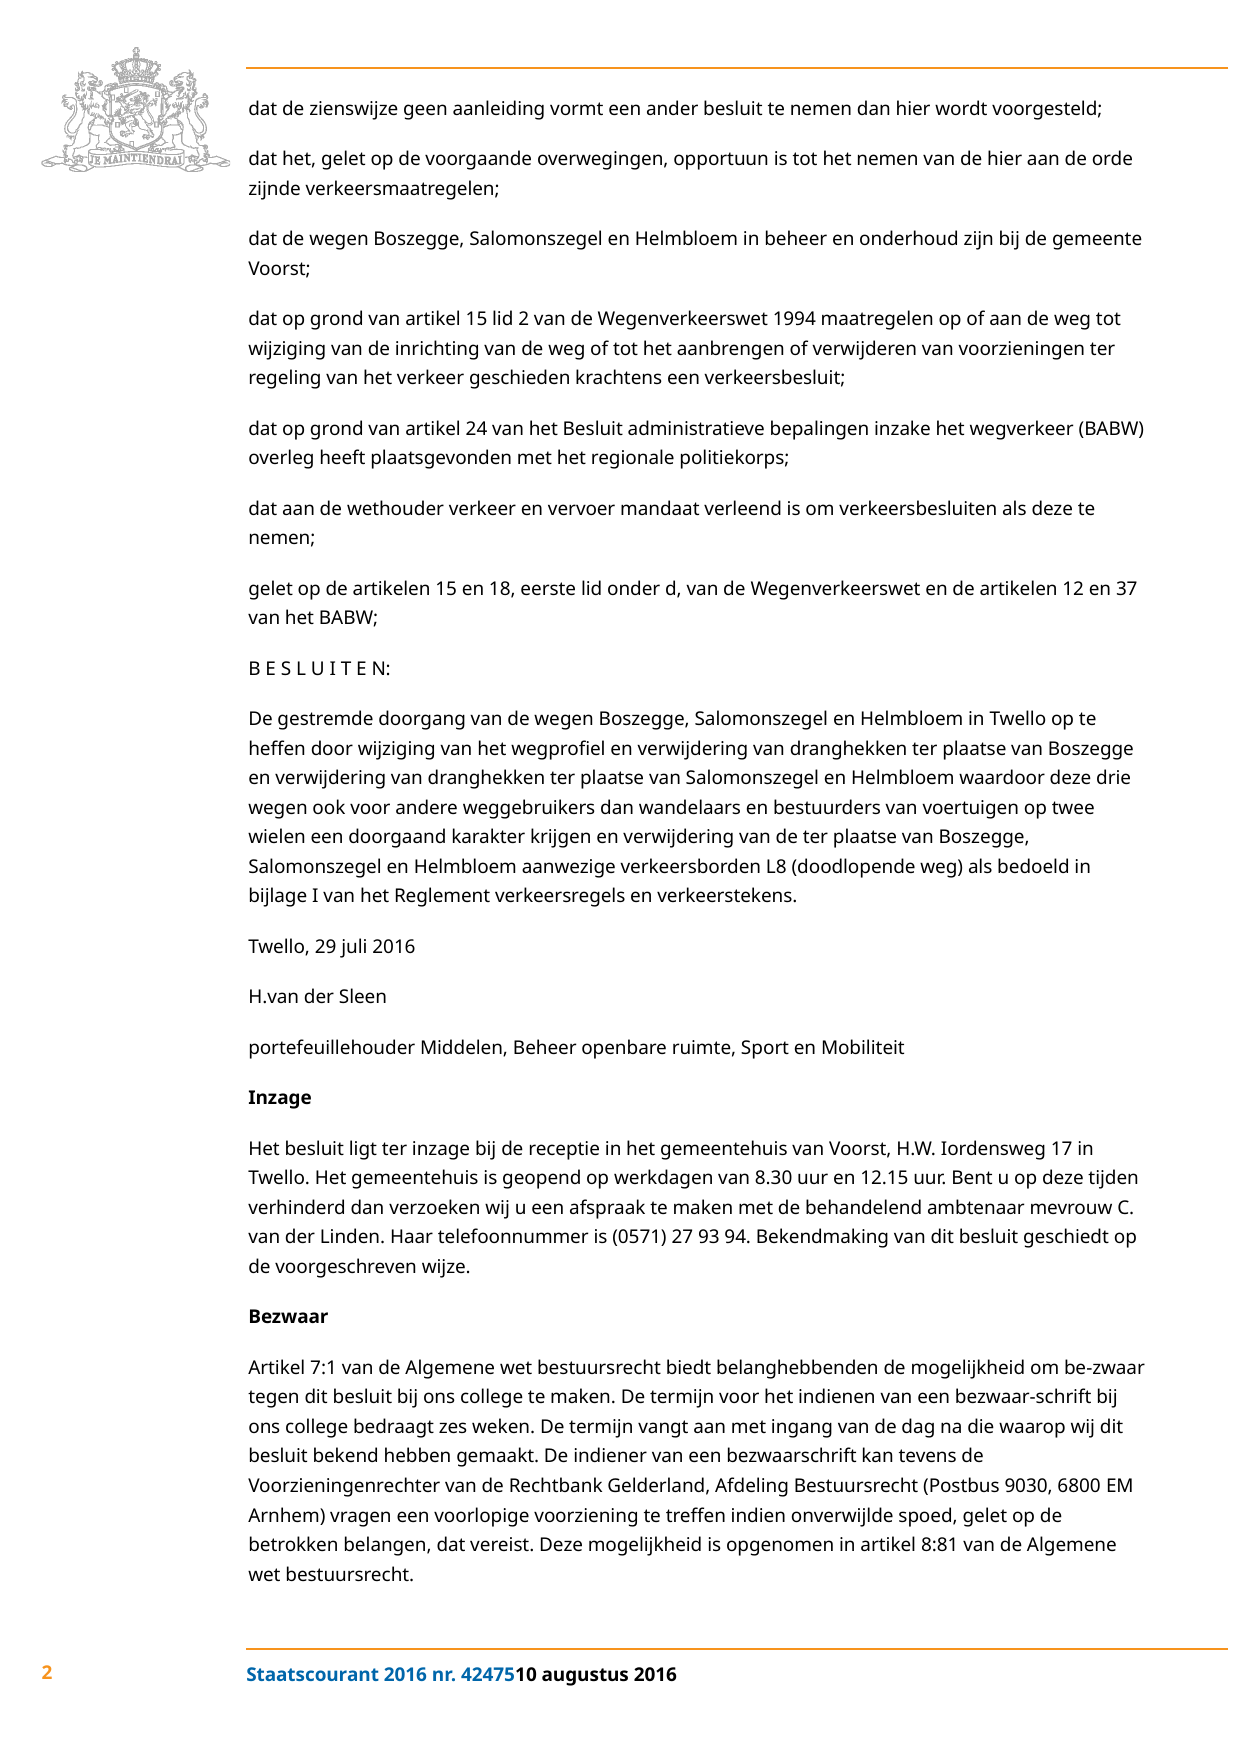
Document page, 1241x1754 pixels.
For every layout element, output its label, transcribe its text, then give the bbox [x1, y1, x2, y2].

text dat op grond van artikel 24 van het Besluit administratieve bepalingen inzake het wegverkeer (BABW) overleg heeft plaatsgevonden met het regionale politiekorps; [248, 415, 1152, 470]
text De gestremde doorgang van de wegen Boszegge, Salomonszegel en Helmbloem in Twello op te heffen door wijziging van het wegprofiel en verwijdering van dranghekken ter plaatse van Boszegge en verwijdering van dranghekken ter plaatse van Salomonszegel en Helmbloem waardoor deze drie wegen ook voor andere weggebruikers dan wandelaars en bestuurders van voertuigen op twee wielen een doorgaand karakter krijgen en verwijdering van de ter plaatse van Boszegge, Salomonszegel en Helmbloem aanwezige verkeersborden L8 (doodlopende weg) als bedoeld in bijlage I van het Reglement verkeersregels en verkeerstekens. [248, 705, 1152, 908]
text Artikel 7:1 van de Algemene wet bestuursrecht biedt belanghebbenden de mogelijkheid om be-zwaar tegen dit besluit bij ons college te maken. De termijn voor het indienen van een bezwaar-schrift bij ons college bedraagt zes weken. De termijn vangt aan met ingang van de dag na die waarop wij dit besluit bekend hebben gemaakt. De indiener van een bezwaarschrift kan tevens de Voorzieningenrechter van de Rechtbank Gelderland, Afdeling Bestuursrecht (Postbus 9030, 6800 EM Arnhem) vragen een voorlopige voorziening te treffen indien onverwijlde spoed, gelet op de betrokken belangen, dat vereist. Deze mogelijkheid is opgenomen in artikel 8:81 van de Algemene wet bestuursrecht. [248, 1354, 1152, 1587]
text gelet op de artikelen 15 en 18, eerste lid onder d, van de Wegenverkeerswet en de artikelen 12 en 37 van het BABW; [248, 575, 1152, 630]
text dat aan de wethouder verkeer en vervoer mandaat verleend is om verkeersbesluiten als deze te nemen; [248, 495, 1152, 550]
text H.van der Sleen [248, 983, 1152, 1009]
text portefeuillehouder Middelen, Beheer openbare ruimte, Sport en Mobiliteit [248, 1034, 1152, 1060]
text Twello, 29 juli 2016 [248, 933, 1152, 959]
text dat de zienswijze geen aanleiding vormt een ander besluit te nemen dan hier wordt voorgesteld; [248, 95, 1152, 121]
text dat het, gelet op de voorgaande overwegingen, opportuun is tot het nemen van de hier aan de orde zijnde verkeersmaatregelen; [248, 145, 1152, 201]
text dat de wegen Boszegge, Salomonszegel en Helmbloem in beheer en onderhoud zijn bij de gemeente Voorst; [248, 225, 1152, 281]
text Inzage [248, 1084, 1152, 1110]
text Het besluit ligt ter inzage bij de receptie in het gemeentehuis van Voorst, H.W. Iordensweg 17 in Twello. Het gemeentehuis is geopend op werkdagen van 8.30 uur en 12.15 uur. Bent u op deze tijden verhinderd dan verzoeken wij u een afspraak te maken met de behandelend ambtenaar mevrouw C. van der Linden. Haar telefoonnummer is (0571) 27 93 94. Bekendmaking van dit besluit geschiedt op de voorgeschreven wijze. [248, 1135, 1152, 1279]
picture [41, 47, 231, 172]
text B E S L U I T E N: [248, 655, 1152, 681]
text dat op grond van artikel 15 lid 2 van de Wegenverkeerswet 1994 maatregelen op of aan de weg tot wijziging van de inrichting van de weg of tot het aanbrengen of verwijderen van voorzieningen ter regeling van het verkeer geschieden krachtens een verkeersbesluit; [248, 305, 1152, 390]
text Bezwaar [248, 1303, 1152, 1329]
